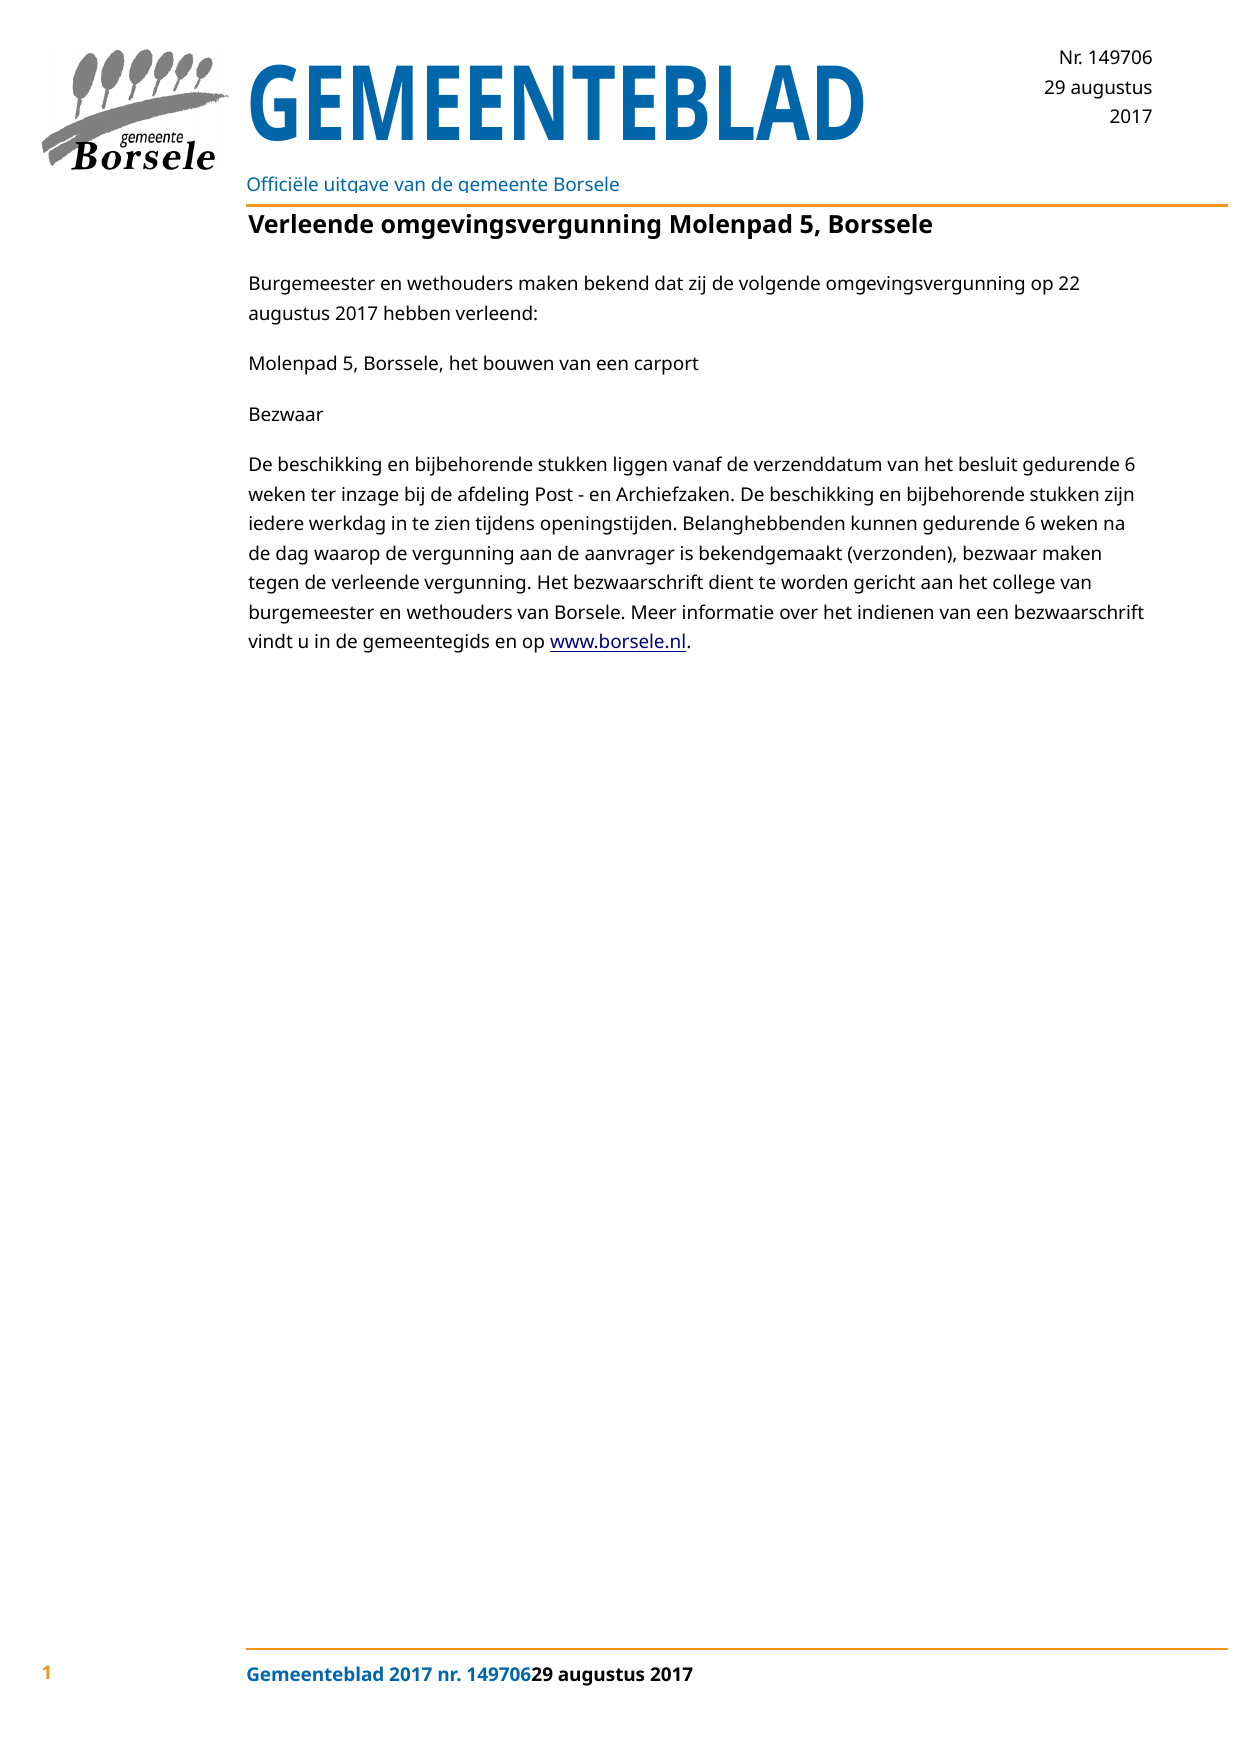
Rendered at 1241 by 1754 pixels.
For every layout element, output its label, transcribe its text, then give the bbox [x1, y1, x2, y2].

text Verleende omgevingsvergunning Molenpad 5, Borssele [248, 207, 1152, 241]
text Molenpad 5, Borssele, het bouwen van een carport [248, 350, 1152, 376]
text Burgemeester en wethouders maken bekend dat zij de volgende omgevingsvergunning op 22 augustus 2017 hebben verleend: [248, 270, 1152, 326]
picture [41, 47, 231, 172]
text De beschikking en bijbehorende stukken liggen vanaf de verzenddatum van het besluit gedurende 6 weken ter inzage bij de afdeling Post - en Archiefzaken. De beschikking en bijbehorende stukken zijn iedere werkdag in te zien tijdens openingstijden. Belanghebbenden kunnen gedurende 6 weken na de dag waarop de vergunning aan de aanvrager is bekendgemaakt (verzonden), bezwaar maken tegen de verleende vergunning. Het bezwaarschrift dient te worden gericht aan het college van burgemeester en wethouders van Borsele. Meer informatie over het indienen van een bezwaarschrift vindt u in de gemeentegids en op www.borsele.nl. [248, 451, 1152, 654]
text Bezwaar [248, 401, 1152, 426]
